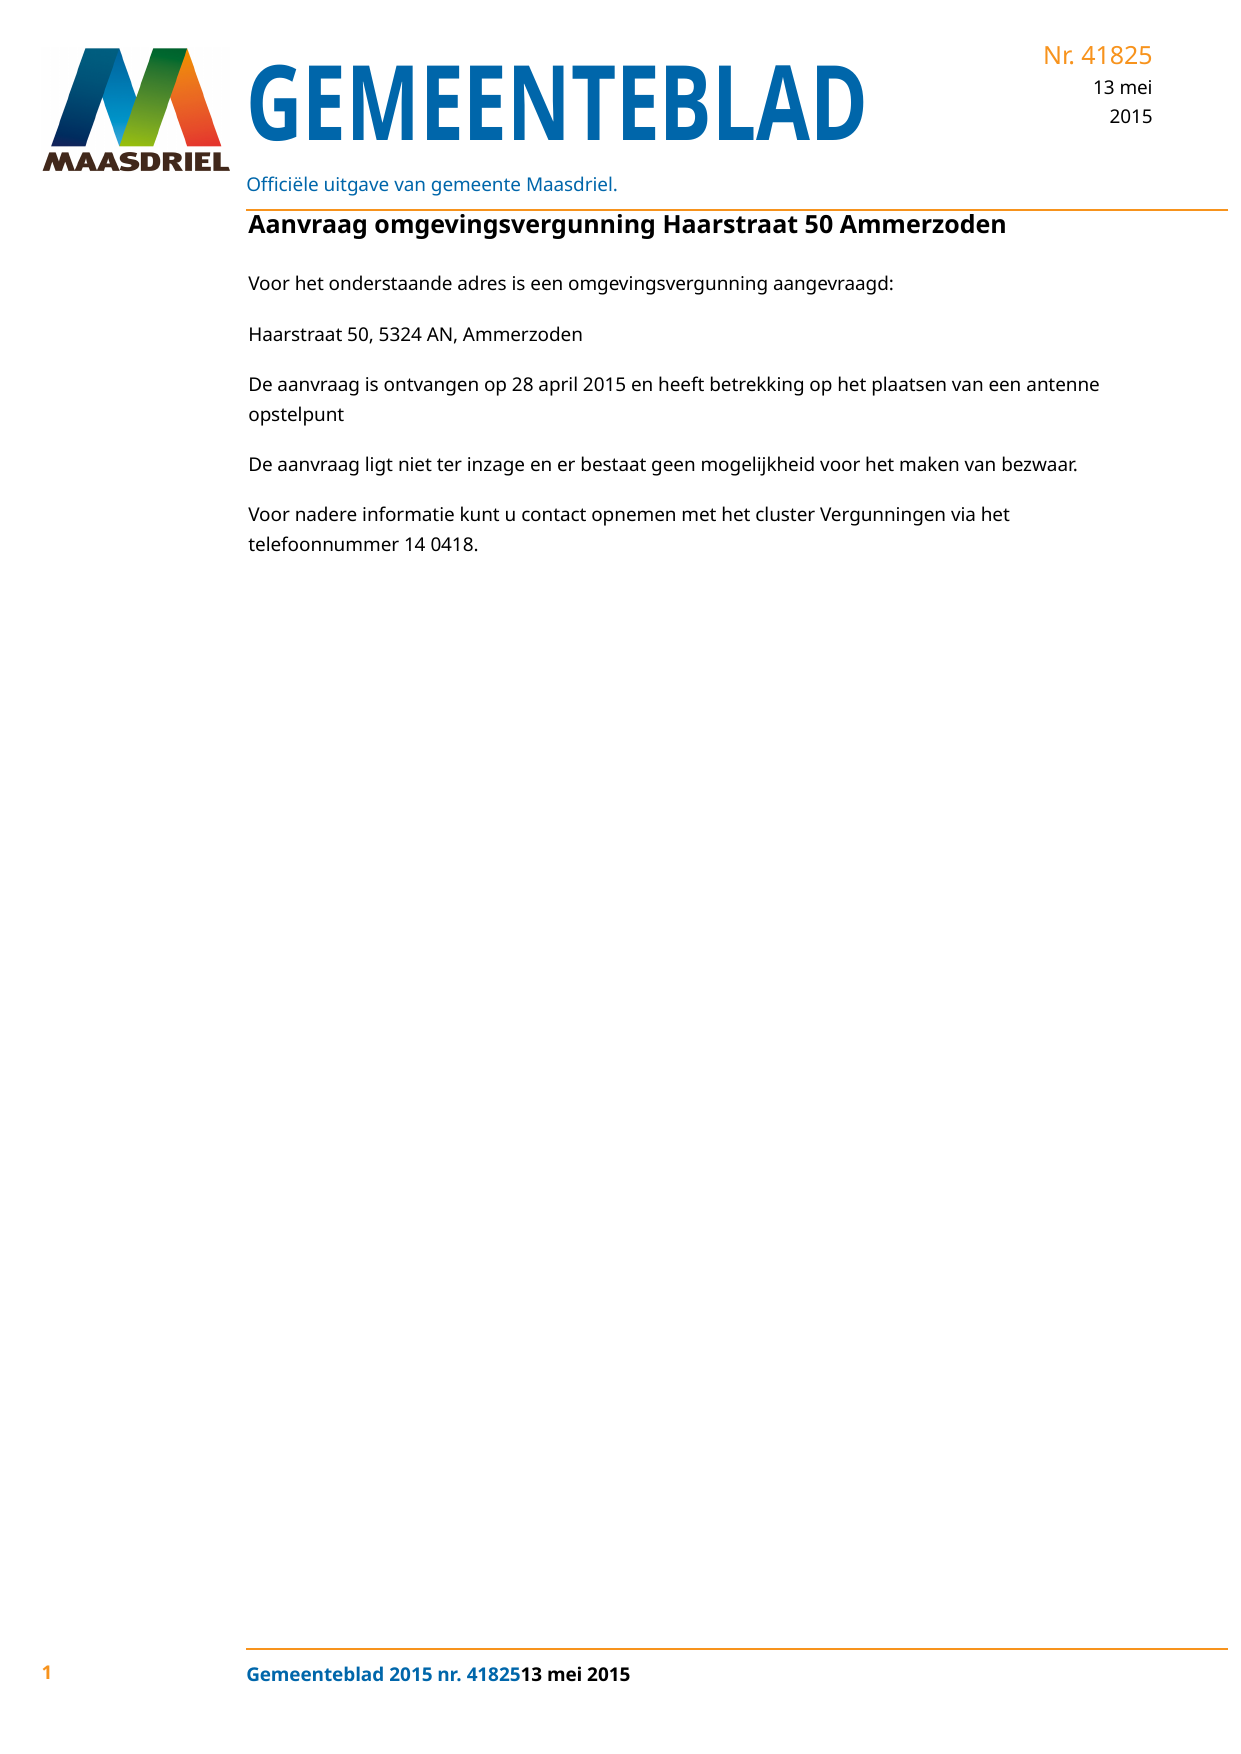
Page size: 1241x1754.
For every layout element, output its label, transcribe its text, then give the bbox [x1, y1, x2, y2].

text Voor het onderstaande adres is een omgevingsvergunning aangevraagd: [248, 270, 1152, 296]
text Haarstraat 50, 5324 AN, Ammerzoden [248, 321, 1152, 346]
picture [41, 47, 231, 172]
text De aanvraag is ontvangen op 28 april 2015 en heeft betrekking op het plaatsen van een antenne opstelpunt [248, 371, 1152, 426]
text Aanvraag omgevingsvergunning Haarstraat 50 Ammerzoden [248, 211, 1152, 241]
text Voor nadere informatie kunt u contact opnemen met het cluster Vergunningen via het telefoonnummer 14 0418. [248, 502, 1152, 557]
text De aanvraag ligt niet ter inzage en er bestaat geen mogelijkheid voor het maken van bezwaar. [248, 451, 1152, 477]
